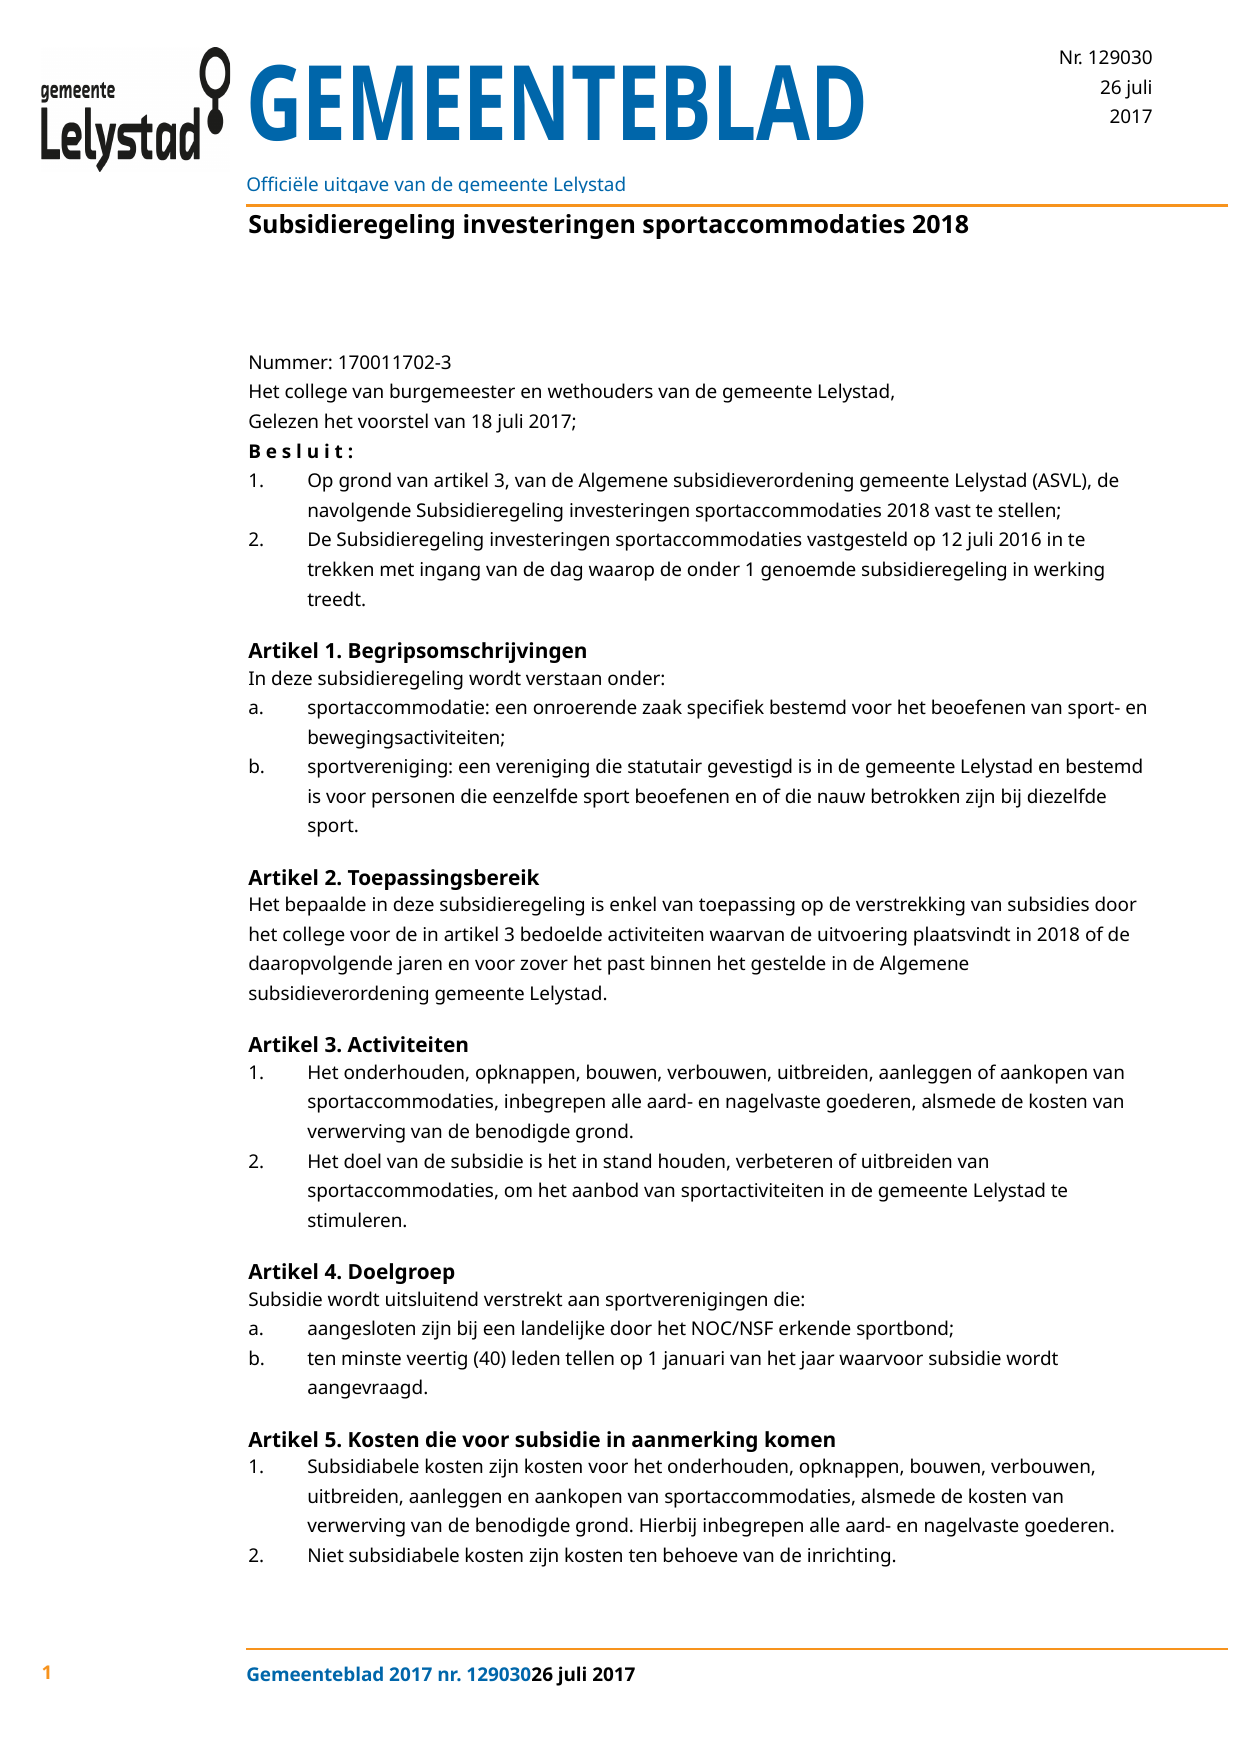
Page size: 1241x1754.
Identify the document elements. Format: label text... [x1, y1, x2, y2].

text Artikel 4. Doelgroep [248, 1257, 1152, 1286]
list Het onderhouden, opknappen, bouwen, verbouwen, uitbreiden, aanleggen of aankopen van sportaccommodaties, inbegrepen alle aard- en nagelvaste goederen, alsmede de kosten van verwerving van de benodigde grond. [248, 1059, 1152, 1144]
text Subsidie wordt uitsluitend verstrekt aan sportverenigingen die: [248, 1286, 1152, 1312]
text Het bepaalde in deze subsidieregeling is enkel van toepassing op de verstrekking van subsidies door het college voor de in artikel 3 bedoelde activiteiten waarvan de uitvoering plaatsvindt in 2018 of de daaropvolgende jaren en voor zover het past binnen het gestelde in de Algemene subsidieverordening gemeente Lelystad. [248, 891, 1152, 1006]
text Artikel 1. Begripsomschrijvingen [248, 636, 1152, 665]
text Artikel 3. Activiteiten [248, 1031, 1152, 1059]
text Het college van burgemeester en wethouders van de gemeente Lelystad, [248, 379, 1152, 404]
text B e s l u i t : [248, 438, 1152, 464]
list Op grond van artikel 3, van de Algemene subsidieverordening gemeente Lelystad (ASVL), de navolgende Subsidieregeling investeringen sportaccommodaties 2018 vast te stellen; [248, 467, 1152, 523]
text Subsidieregeling investeringen sportaccommodaties 2018 [248, 207, 1152, 241]
text Artikel 2. Toepassingsbereik [248, 863, 1152, 891]
list De Subsidieregeling investeringen sportaccommodaties vastgesteld op 12 juli 2016 in te trekken met ingang van de dag waarop de onder 1 genoemde subsidieregeling in werking treedt. [248, 527, 1152, 612]
list aangesloten zijn bij een landelijke door het NOC/NSF erkende sportbond; [248, 1315, 1152, 1341]
list Niet subsidiabele kosten zijn kosten ten behoeve van de inrichting. [248, 1542, 1152, 1568]
picture [41, 47, 231, 172]
list ten minste veertig (40) leden tellen op 1 januari van het jaar waarvoor subsidie wordt aangevraagd. [248, 1345, 1152, 1400]
list sportaccommodatie: een onroerende zaak specifiek bestemd voor het beoefenen van sport- en bewegingsactiviteiten; [248, 694, 1152, 749]
list Het doel van de subsidie is het in stand houden, verbeteren of uitbreiden van sportaccommodaties, om het aanbod van sportactiviteiten in de gemeente Lelystad te stimuleren. [248, 1148, 1152, 1233]
list sportvereniging: een vereniging die statutair gevestigd is in de gemeente Lelystad en bestemd is voor personen die eenzelfde sport beoefenen en of die nauw betrokken zijn bij diezelfde sport. [248, 753, 1152, 838]
text Nummer: 170011702-3 [248, 349, 1152, 375]
text Gelezen het voorstel van 18 juli 2017; [248, 408, 1152, 434]
text In deze subsidieregeling wordt verstaan onder: [248, 665, 1152, 690]
list Subsidiabele kosten zijn kosten voor het onderhouden, opknappen, bouwen, verbouwen, uitbreiden, aanleggen en aankopen van sportaccommodaties, alsmede de kosten van verwerving van de benodigde grond. Hierbij inbegrepen alle aard- en nagelvaste goederen. [248, 1453, 1152, 1538]
text Artikel 5. Kosten die voor subsidie in aanmerking komen [248, 1425, 1152, 1453]
